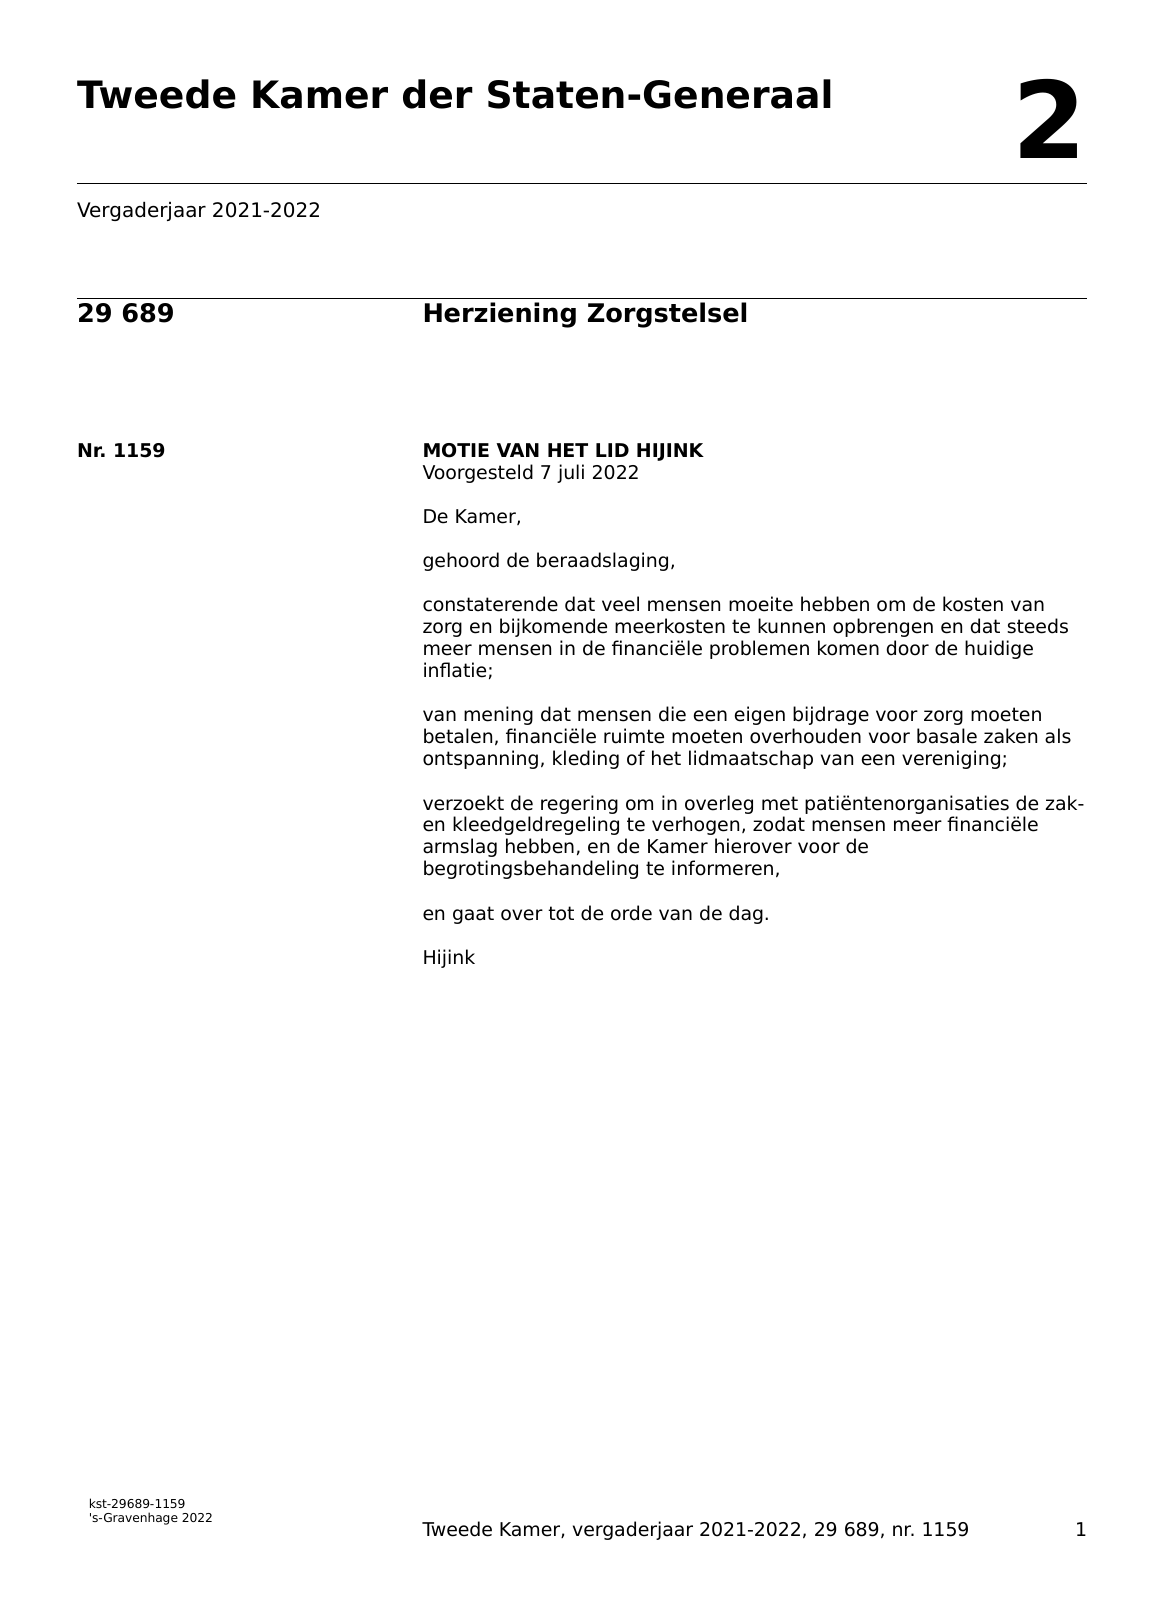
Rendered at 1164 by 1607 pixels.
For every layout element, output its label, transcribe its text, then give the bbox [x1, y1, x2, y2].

text van mening dat mensen die een eigen bijdrage voor zorg moeten betalen, financiële ruimte moeten overhouden voor basale zaken als ontspanning, kleding of het lidmaatschap van een vereniging; [422, 704, 1087, 770]
text De Kamer, [422, 506, 1087, 528]
table_header 2 [886, 59, 1087, 183]
text kst-29689-1159 [88, 1497, 323, 1511]
text Voorgesteld 7 juli 2022 [422, 462, 1087, 484]
subtitle Nr. 1159 MOTIE VAN HET LID HIJINK [77, 440, 1087, 462]
text constaterende dat veel mensen moeite hebben om de kosten van zorg en bijkomende meerkosten te kunnen opbrengen en dat steeds meer mensen in de financiële problemen komen door de huidige inflatie; [422, 594, 1087, 682]
text Hijink [422, 947, 1087, 969]
text 's-Gravenhage 2022 [88, 1511, 323, 1525]
subtitle 29 689 Herziening Zorgstelsel [77, 299, 1087, 329]
table_header Tweede Kamer der Staten-Generaal [77, 59, 886, 183]
text verzoekt de regering om in overleg met patiëntenorganisaties de zak- en kleedgeldregeling te verhogen, zodat mensen meer financiële armslag hebben, en de Kamer hierover voor de begrotingsbehandeling te informeren, [422, 792, 1087, 880]
table_cell Vergaderjaar 2021-2022 [77, 184, 1087, 298]
text en gaat over tot de orde van de dag. [422, 902, 1087, 924]
text gehoord de beraadslaging, [422, 550, 1087, 572]
